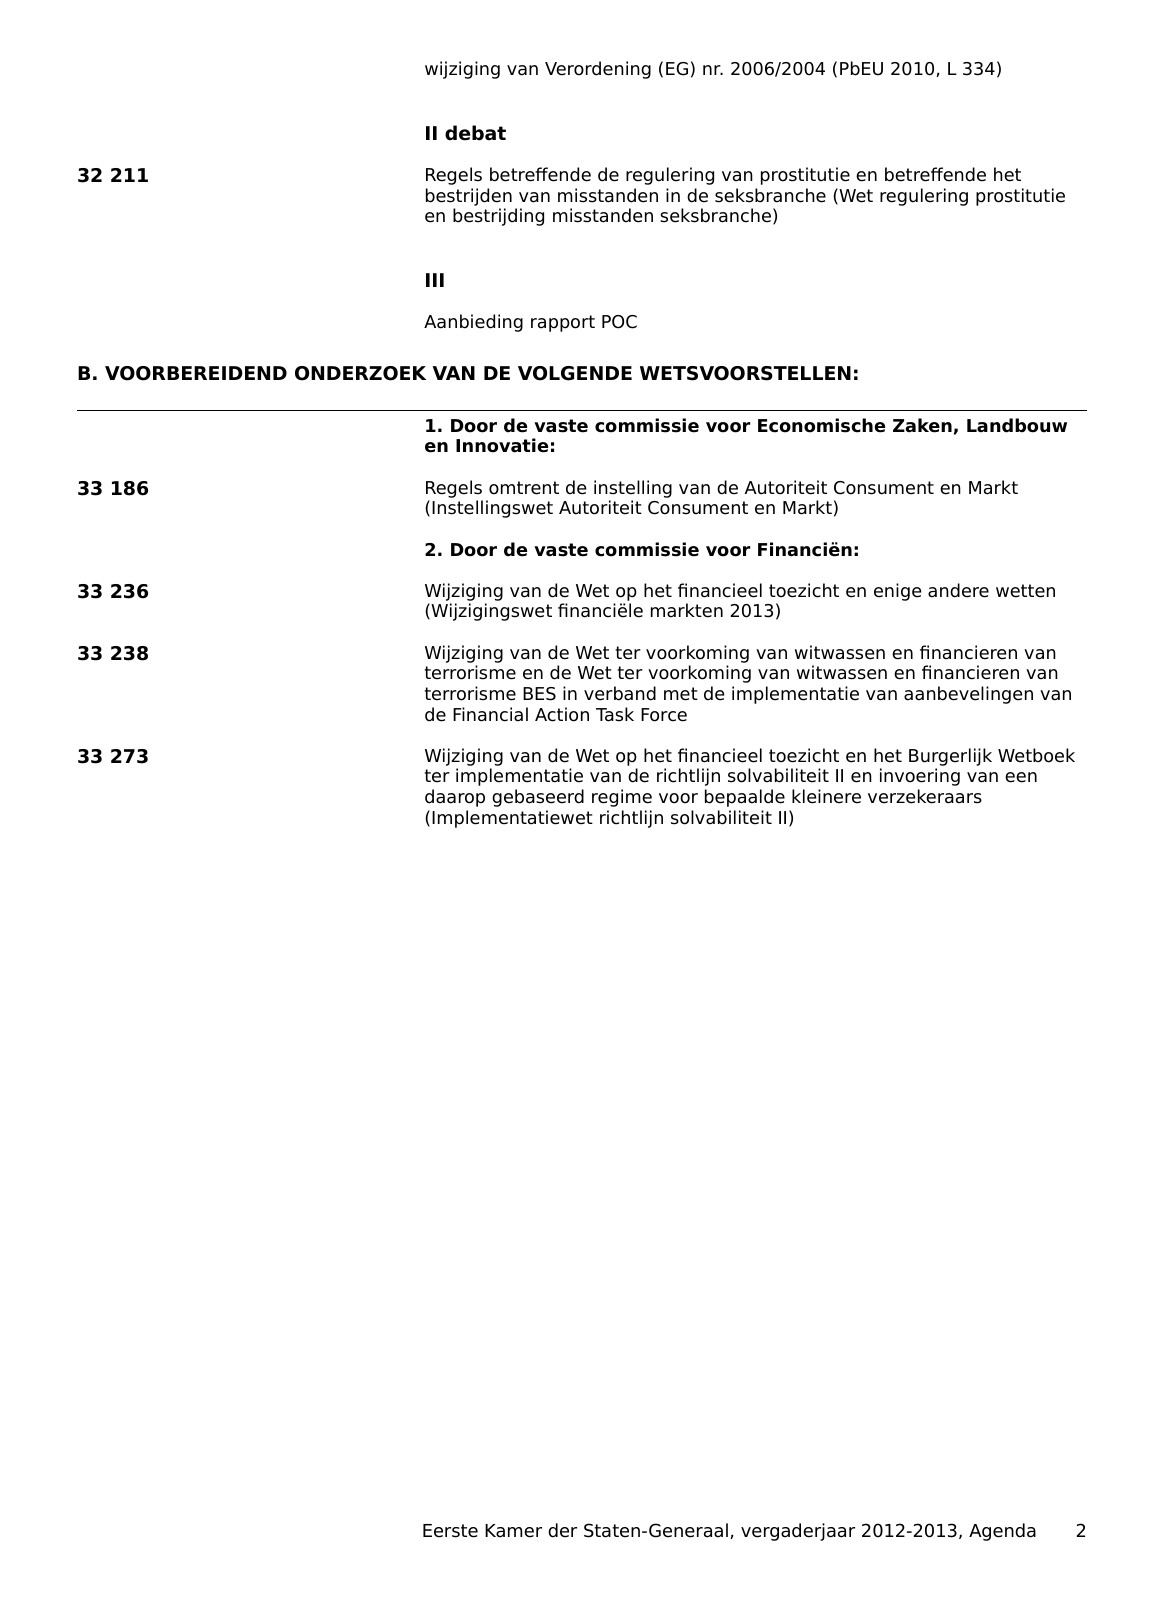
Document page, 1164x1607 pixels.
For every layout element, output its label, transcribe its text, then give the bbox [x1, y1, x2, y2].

table_cell [77, 540, 401, 560]
table_cell [77, 100, 401, 144]
table_header [401, 411, 418, 457]
table_cell [401, 478, 418, 519]
table_cell [401, 622, 418, 643]
table_cell [418, 519, 1087, 539]
table_cell [401, 292, 418, 312]
table_cell Regels betreffende de regulering van prostitutie en betreffende het bestrijden van misstanden in de seksbranche (Wet regulering prostitutie en bestrijding misstanden seksbranche) [418, 165, 1087, 227]
table_cell [401, 227, 418, 248]
table_cell [77, 292, 401, 312]
table_cell [418, 227, 1087, 248]
table_cell [77, 560, 401, 581]
table_cell [401, 725, 418, 746]
table_cell [401, 248, 418, 292]
table_cell [401, 581, 418, 622]
table_cell [401, 165, 418, 227]
table_cell [401, 313, 418, 333]
table_cell [77, 725, 401, 746]
table_cell [401, 457, 418, 478]
table_cell [401, 145, 418, 165]
table_cell 33 236 [77, 581, 401, 622]
table_cell 2. Door de vaste commissie voor Financiën: [418, 540, 1087, 560]
table_cell II debat [418, 100, 1087, 144]
table_header [77, 411, 401, 457]
table_cell III [418, 248, 1087, 292]
table_cell [418, 560, 1087, 581]
table_cell Wijziging van de Wet op het financieel toezicht en het Burgerlijk Wetboek ter implementatie van de richtlijn solvabiliteit II en invoering van een daarop gebaseerd regime voor bepaalde kleinere verzekeraars (Implementatiewet richtlijn solvabiliteit II) [418, 746, 1087, 828]
table_cell [401, 746, 418, 828]
table_cell [401, 540, 418, 560]
table_cell [77, 519, 401, 539]
table_cell [401, 100, 418, 144]
table_cell 33 273 [77, 746, 401, 828]
table_cell [401, 59, 418, 80]
table_cell [418, 725, 1087, 746]
table_header 1. Door de vaste commissie voor Economische Zaken, Landbouw en Innovatie: [418, 411, 1087, 457]
table_cell Wijziging van de Wet ter voorkoming van witwassen en financieren van terrorisme en de Wet ter voorkoming van witwassen en financieren van terrorisme BES in verband met de implementatie van aanbevelingen van de Financial Action Task Force [418, 643, 1087, 725]
table_cell [77, 457, 401, 478]
table_cell [401, 80, 418, 100]
table_cell [77, 145, 401, 165]
table_cell 32 211 [77, 165, 401, 227]
table_cell [418, 622, 1087, 643]
table_cell [77, 227, 401, 248]
table_cell [77, 80, 401, 100]
table_cell [77, 622, 401, 643]
table_cell [77, 248, 401, 292]
table_cell [77, 313, 401, 333]
table_cell Aanbieding rapport POC [418, 313, 1087, 333]
table_cell Regels omtrent de instelling van de Autoriteit Consument en Markt (Instellingswet Autoriteit Consument en Markt) [418, 478, 1087, 519]
table_cell wijziging van Verordening (EG) nr. 2006/2004 (PbEU 2010, L 334) [418, 59, 1087, 80]
table_cell [401, 560, 418, 581]
subtitle B. VOORBEREIDEND ONDERZOEK VAN DE VOLGENDE WETSVOORSTELLEN: [77, 363, 1087, 385]
table_cell Wijziging van de Wet op het financieel toezicht en enige andere wetten (Wijzigingswet financiële markten 2013) [418, 581, 1087, 622]
table_cell 33 186 [77, 478, 401, 519]
table_cell [401, 643, 418, 725]
table_cell 33 238 [77, 643, 401, 725]
table_cell [418, 457, 1087, 478]
table_cell [418, 80, 1087, 100]
table_cell [77, 59, 401, 80]
table_cell [418, 145, 1087, 165]
table_cell [418, 292, 1087, 312]
table_cell [401, 519, 418, 539]
